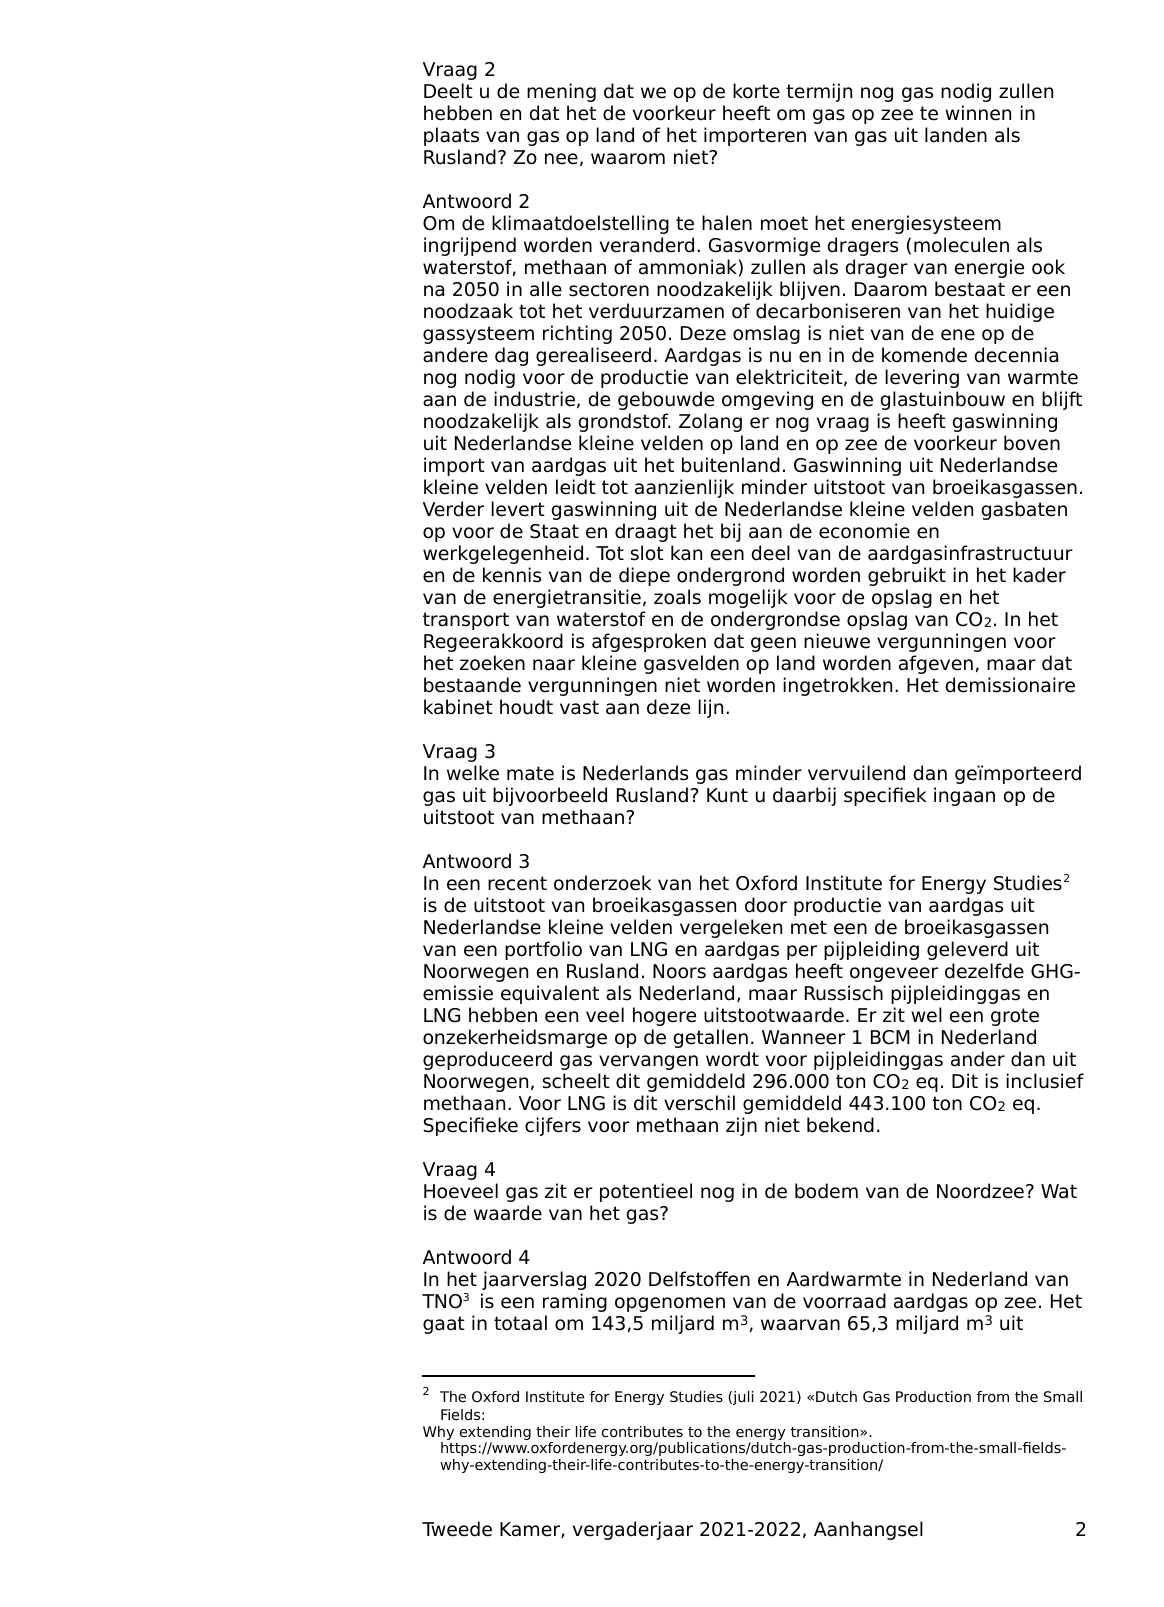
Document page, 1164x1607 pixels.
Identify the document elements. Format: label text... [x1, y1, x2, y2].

text Antwoord 4 [422, 1247, 1087, 1269]
text In welke mate is Nederlands gas minder vervuilend dan geïmporteerd gas uit bijvoorbeeld Rusland? Kunt u daarbij specifiek ingaan op de uitstoot van methaan? [422, 763, 1087, 829]
text Antwoord 3 [422, 851, 1087, 873]
text Deelt u de mening dat we op de korte termijn nog gas nodig zullen hebben en dat het de voorkeur heeft om gas op zee te winnen in plaats van gas op land of het importeren van gas uit landen als Rusland? Zo nee, waarom niet? [422, 81, 1087, 169]
text Vraag 3 [422, 741, 1087, 763]
text The Oxford Institute for Energy Studies (juli 2021) «Dutch Gas Production from the Small Fields: [422, 1385, 1087, 1424]
text In een recent onderzoek van het Oxford Institute for Energy Studies is de uitstoot van broeikasgassen door productie van aardgas uit Nederlandse kleine velden vergeleken met een de broeikasgassen van een portfolio van LNG en aardgas per pijpleiding geleverd uit Noorwegen en Rusland. Noors aardgas heeft ongeveer dezelfde GHG-emissie equivalent als Nederland, maar Russisch pijpleidinggas en LNG hebben een veel hogere uitstootwaarde. Er zit wel een grote onzekerheidsmarge op de getallen. Wanneer 1 BCM in Nederland geproduceerd gas vervangen wordt voor pijpleidinggas ander dan uit Noorwegen, scheelt dit gemiddeld 296.000 ton CO2 eq. Dit is inclusief methaan. Voor LNG is dit verschil gemiddeld 443.100 ton CO2 eq. Specifieke cijfers voor methaan zijn niet bekend. [422, 873, 1087, 1137]
text In het jaarverslag 2020 Delfstoffen en Aardwarmte in Nederland van TNO is een raming opgenomen van de voorraad aardgas op zee. Het gaat in totaal om 143,5 miljard m3, waarvan 65,3 miljard m3 uit [422, 1269, 1087, 1335]
text Vraag 4 [422, 1159, 1087, 1181]
text Vraag 2 [422, 59, 1087, 81]
text Why extending their life contributes to the energy transition». https://www.oxfordenergy.org/publications/dutch-gas-production-from-the-small-fields-why-extending-their-life-contributes-to-the-energy-transition/ [422, 1424, 1087, 1474]
text Antwoord 2 [422, 191, 1087, 213]
text Hoeveel gas zit er potentieel nog in de bodem van de Noordzee? Wat is de waarde van het gas? [422, 1181, 1087, 1225]
text Om de klimaatdoelstelling te halen moet het energiesysteem ingrijpend worden veranderd. Gasvormige dragers (moleculen als waterstof, methaan of ammoniak) zullen als drager van energie ook na 2050 in alle sectoren noodzakelijk blijven. Daarom bestaat er een noodzaak tot het verduurzamen of decarboniseren van het huidige gassysteem richting 2050. Deze omslag is niet van de ene op de andere dag gerealiseerd. Aardgas is nu en in de komende decennia nog nodig voor de productie van elektriciteit, de levering van warmte aan de industrie, de gebouwde omgeving en de glastuinbouw en blijft noodzakelijk als grondstof. Zolang er nog vraag is heeft gaswinning uit Nederlandse kleine velden op land en op zee de voorkeur boven import van aardgas uit het buitenland. Gaswinning uit Nederlandse kleine velden leidt tot aanzienlijk minder uitstoot van broeikasgassen. Verder levert gaswinning uit de Nederlandse kleine velden gasbaten op voor de Staat en draagt het bij aan de economie en werkgelegenheid. Tot slot kan een deel van de aardgasinfrastructuur en de kennis van de diepe ondergrond worden gebruikt in het kader van de energietransitie, zoals mogelijk voor de opslag en het transport van waterstof en de ondergrondse opslag van CO2. In het Regeerakkoord is afgesproken dat geen nieuwe vergunningen voor het zoeken naar kleine gasvelden op land worden afgeven, maar dat bestaande vergunningen niet worden ingetrokken. Het demissionaire kabinet houdt vast aan deze lijn. [422, 213, 1087, 719]
